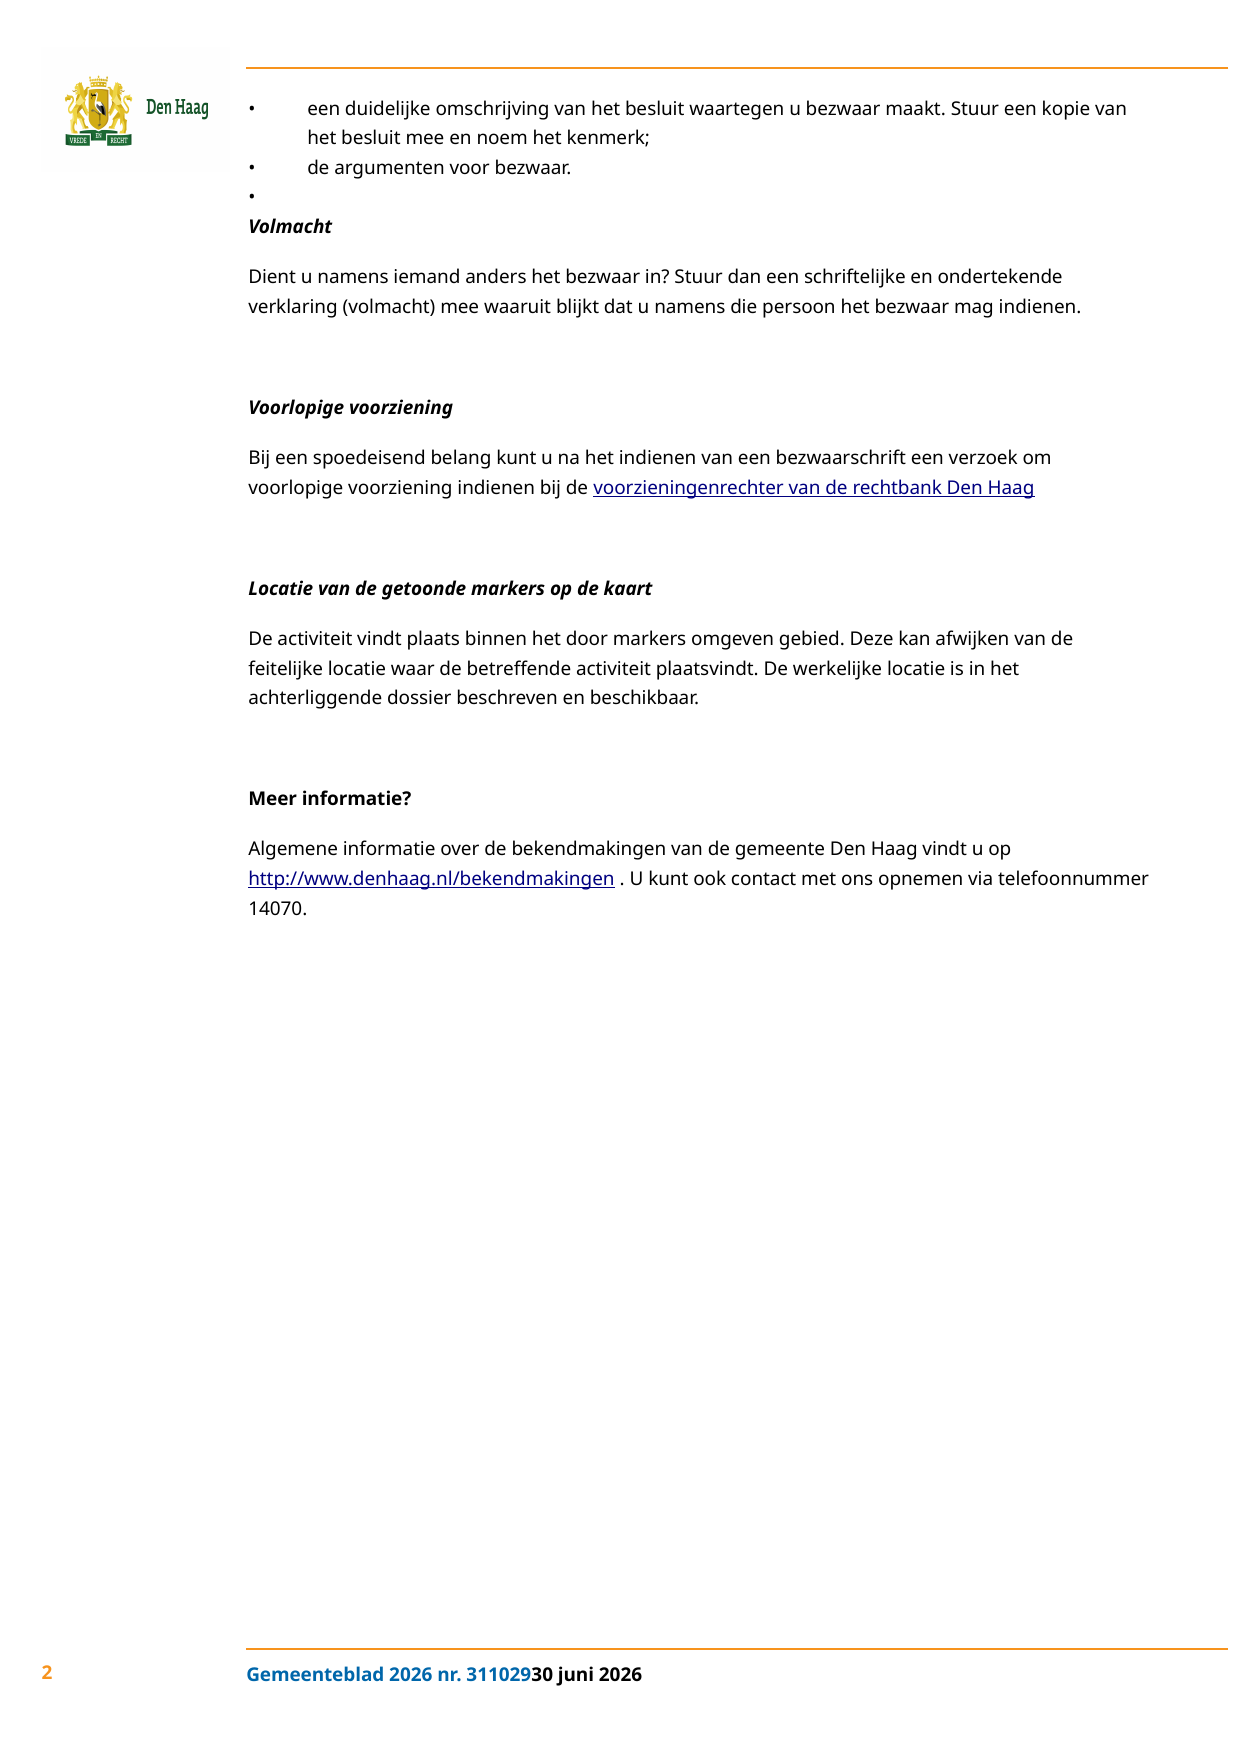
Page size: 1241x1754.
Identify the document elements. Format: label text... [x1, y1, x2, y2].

text Dient u namens iemand anders het bezwaar in? Stuur dan een schriftelijke en ondertekende verklaring (volmacht) mee waaruit blijkt dat u namens die persoon het bezwaar mag indienen. [248, 263, 1152, 319]
text Voorlopige voorziening [248, 394, 1152, 420]
text Bij een spoedeisend belang kunt u na het indienen van een bezwaarschrift een verzoek om voorlopige voorziening indienen bij de voorzieningenrechter van de rechtbank Den Haag [248, 444, 1152, 500]
picture [41, 47, 231, 172]
text Locatie van de getoonde markers op de kaart [248, 575, 1152, 601]
text Algemene informatie over de bekendmakingen van de gemeente Den Haag vindt u op http://www.denhaag.nl/bekendmakingen . U kunt ook contact met ons opnemen via telefoonnummer 14070. [248, 836, 1152, 921]
list een duidelijke omschrijving van het besluit waartegen u bezwaar maakt. Stuur een kopie van het besluit mee en noem het kenmerk; [248, 95, 1152, 150]
list de argumenten voor bezwaar. [248, 154, 1152, 180]
text Volmacht [248, 213, 1152, 239]
text Meer informatie? [248, 785, 1152, 811]
text De activiteit vindt plaats binnen het door markers omgeven gebied. Deze kan afwijken van de feitelijke locatie waar de betreffende activiteit plaatsvindt. De werkelijke locatie is in het achterliggende dossier beschreven en beschikbaar. [248, 625, 1152, 710]
